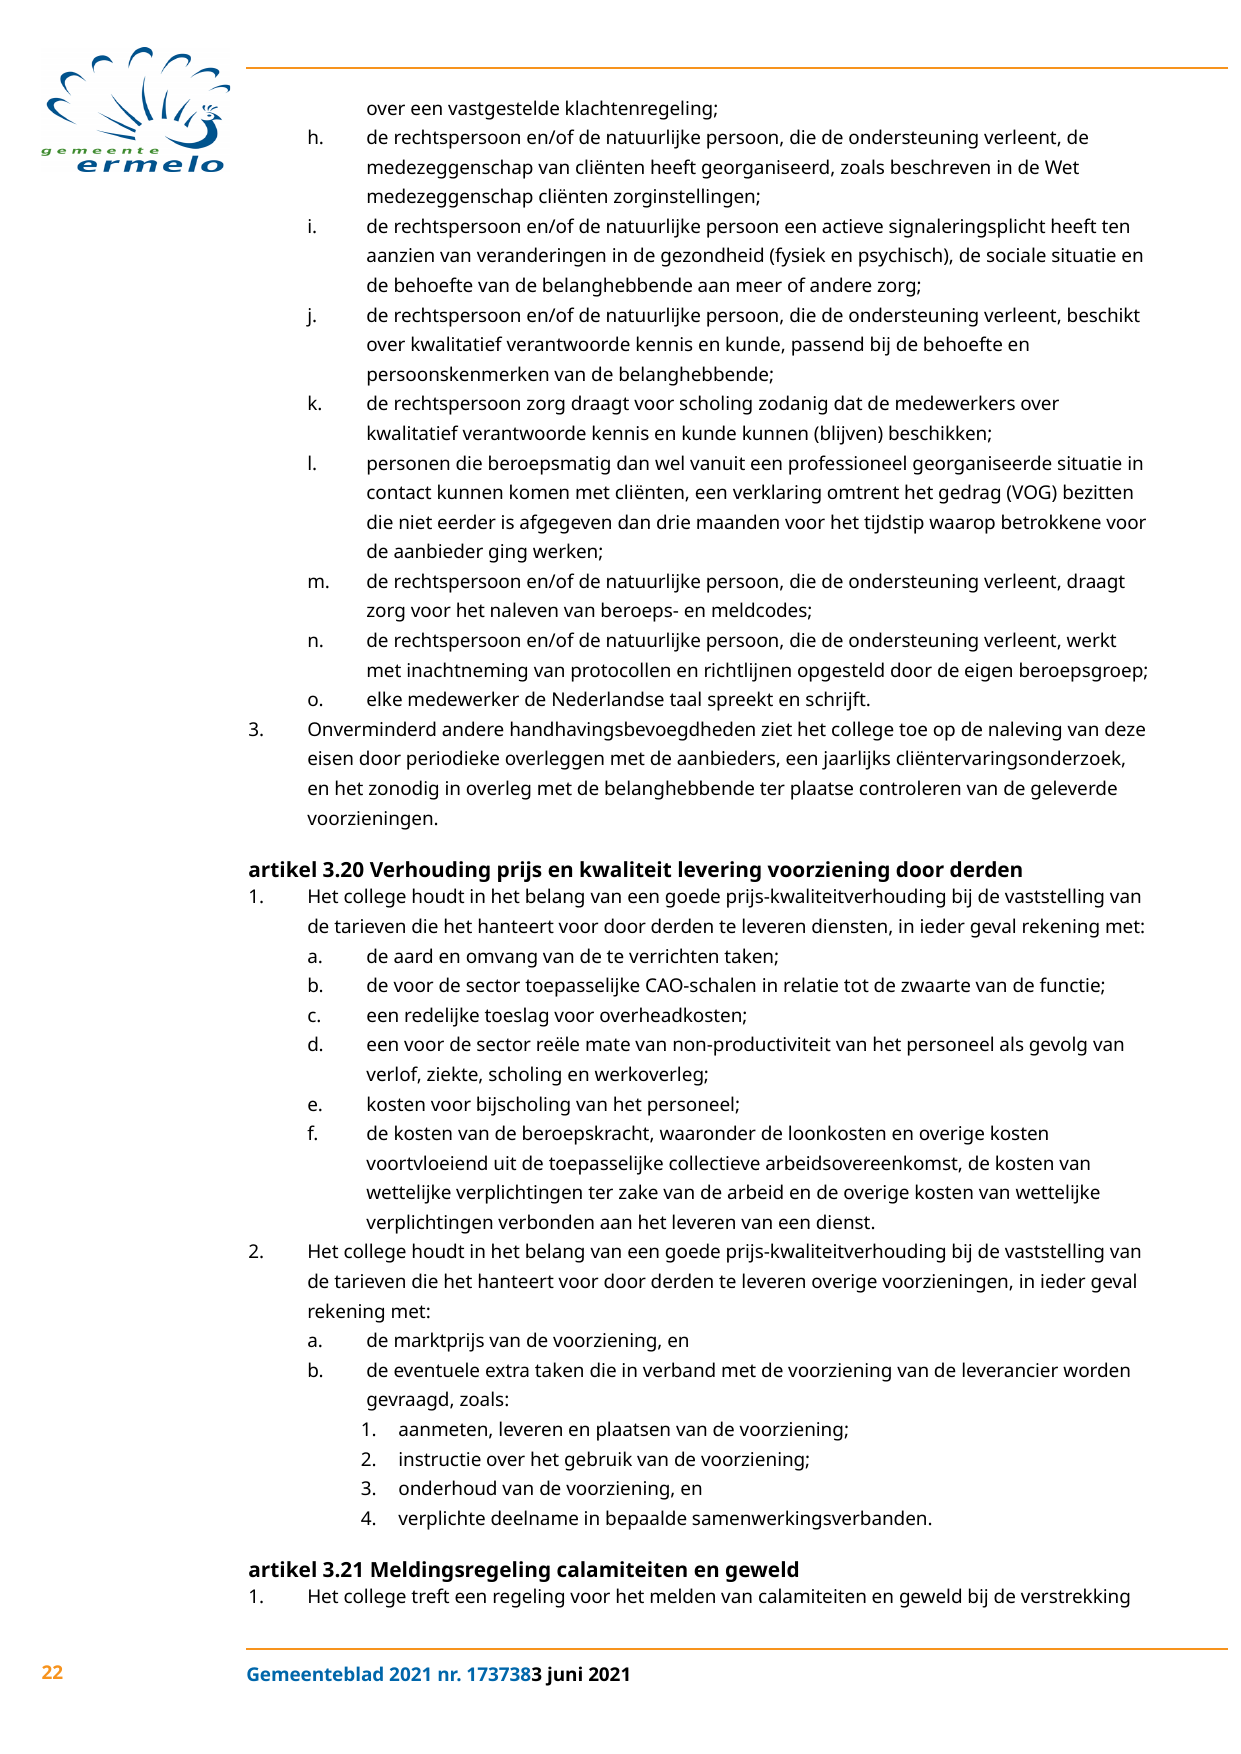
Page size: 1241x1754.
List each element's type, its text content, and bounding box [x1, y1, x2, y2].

list de aard en omvang van de te verrichten taken; [307, 943, 1152, 968]
list de rechtspersoon en/of de natuurlijke persoon, die de ondersteuning verleent, werkt met inachtneming van protocollen en richtlijnen opgesteld door de eigen beroepsgroep; [307, 627, 1152, 683]
list Het college treft een regeling voor het melden van calamiteiten en geweld bij de verstrekking [248, 1584, 1152, 1609]
list Het college houdt in het belang van een goede prijs-kwaliteitverhouding bij de vaststelling van de tarieven die het hanteert voor door derden te leveren diensten, in ieder geval rekening met: [248, 884, 1152, 939]
list de rechtspersoon en/of de natuurlijke persoon, die de ondersteuning verleent, draagt zorg voor het naleven van beroeps- en meldcodes; [307, 568, 1152, 623]
list over een vastgestelde klachtenregeling; [307, 95, 1152, 121]
list Onverminderd andere handhavingsbevoegdheden ziet het college toe op de naleving van deze eisen door periodieke overleggen met de aanbieders, een jaarlijks cliëntervaringsonderzoek, en het zonodig in overleg met de belanghebbende ter plaatse controleren van de geleverde voorzieningen. [248, 716, 1152, 831]
list de marktprijs van de voorziening, en [307, 1327, 1152, 1353]
list aanmeten, leveren en plaatsen van de voorziening; [361, 1416, 1152, 1442]
list kosten voor bijscholing van het personeel; [307, 1091, 1152, 1116]
list instructie over het gebruik van de voorziening; [361, 1446, 1152, 1471]
list de rechtspersoon en/of de natuurlijke persoon, die de ondersteuning verleent, de medezeggenschap van cliënten heeft georganiseerd, zoals beschreven in de Wet medezeggenschap cliënten zorginstellingen; [307, 124, 1152, 209]
list de rechtspersoon zorg draagt voor scholing zodanig dat de medewerkers over kwalitatief verantwoorde kennis en kunde kunnen (blijven) beschikken; [307, 391, 1152, 446]
list een redelijke toeslag voor overheadkosten; [307, 1002, 1152, 1028]
list de rechtspersoon en/of de natuurlijke persoon, die de ondersteuning verleent, beschikt over kwalitatief verantwoorde kennis en kunde, passend bij de behoefte en persoonskenmerken van de belanghebbende; [307, 302, 1152, 387]
list de eventuele extra taken die in verband met de voorziening van de leverancier worden gevraagd, zoals: [307, 1357, 1152, 1412]
list verplichte deelname in bepaalde samenwerkingsverbanden. [361, 1505, 1152, 1531]
list een voor de sector reële mate van non-productiviteit van het personeel als gevolg van verlof, ziekte, scholing en werkoverleg; [307, 1032, 1152, 1087]
list personen die beroepsmatig dan wel vanuit een professioneel georganiseerde situatie in contact kunnen komen met cliënten, een verklaring omtrent het gedrag (VOG) bezitten die niet eerder is afgegeven dan drie maanden voor het tijdstip waarop betrokkene voor de aanbieder ging werken; [307, 450, 1152, 564]
list de rechtspersoon en/of de natuurlijke persoon een actieve signaleringsplicht heeft ten aanzien van veranderingen in de gezondheid (fysiek en psychisch), de sociale situatie en de behoefte van de belanghebbende aan meer of andere zorg; [307, 213, 1152, 298]
list elke medewerker de Nederlandse taal spreekt en schrijft. [307, 686, 1152, 712]
list de voor de sector toepasselijke CAO-schalen in relatie tot de zwaarte van de functie; [307, 972, 1152, 998]
list de kosten van de beroepskracht, waaronder de loonkosten en overige kosten voortvloeiend uit de toepasselijke collectieve arbeidsovereenkomst, de kosten van wettelijke verplichtingen ter zake van de arbeid en de overige kosten van wettelijke verplichtingen verbonden aan het leveren van een dienst. [307, 1120, 1152, 1235]
list Het college houdt in het belang van een goede prijs-kwaliteitverhouding bij de vaststelling van de tarieven die het hanteert voor door derden te leveren overige voorzieningen, in ieder geval rekening met: [248, 1239, 1152, 1323]
text artikel 3.21 Meldingsregeling calamiteiten en geweld [248, 1555, 1152, 1584]
picture [41, 47, 231, 172]
list onderhoud van de voorziening, en [361, 1475, 1152, 1501]
text artikel 3.20 Verhouding prijs en kwaliteit levering voorziening door derden [248, 855, 1152, 884]
